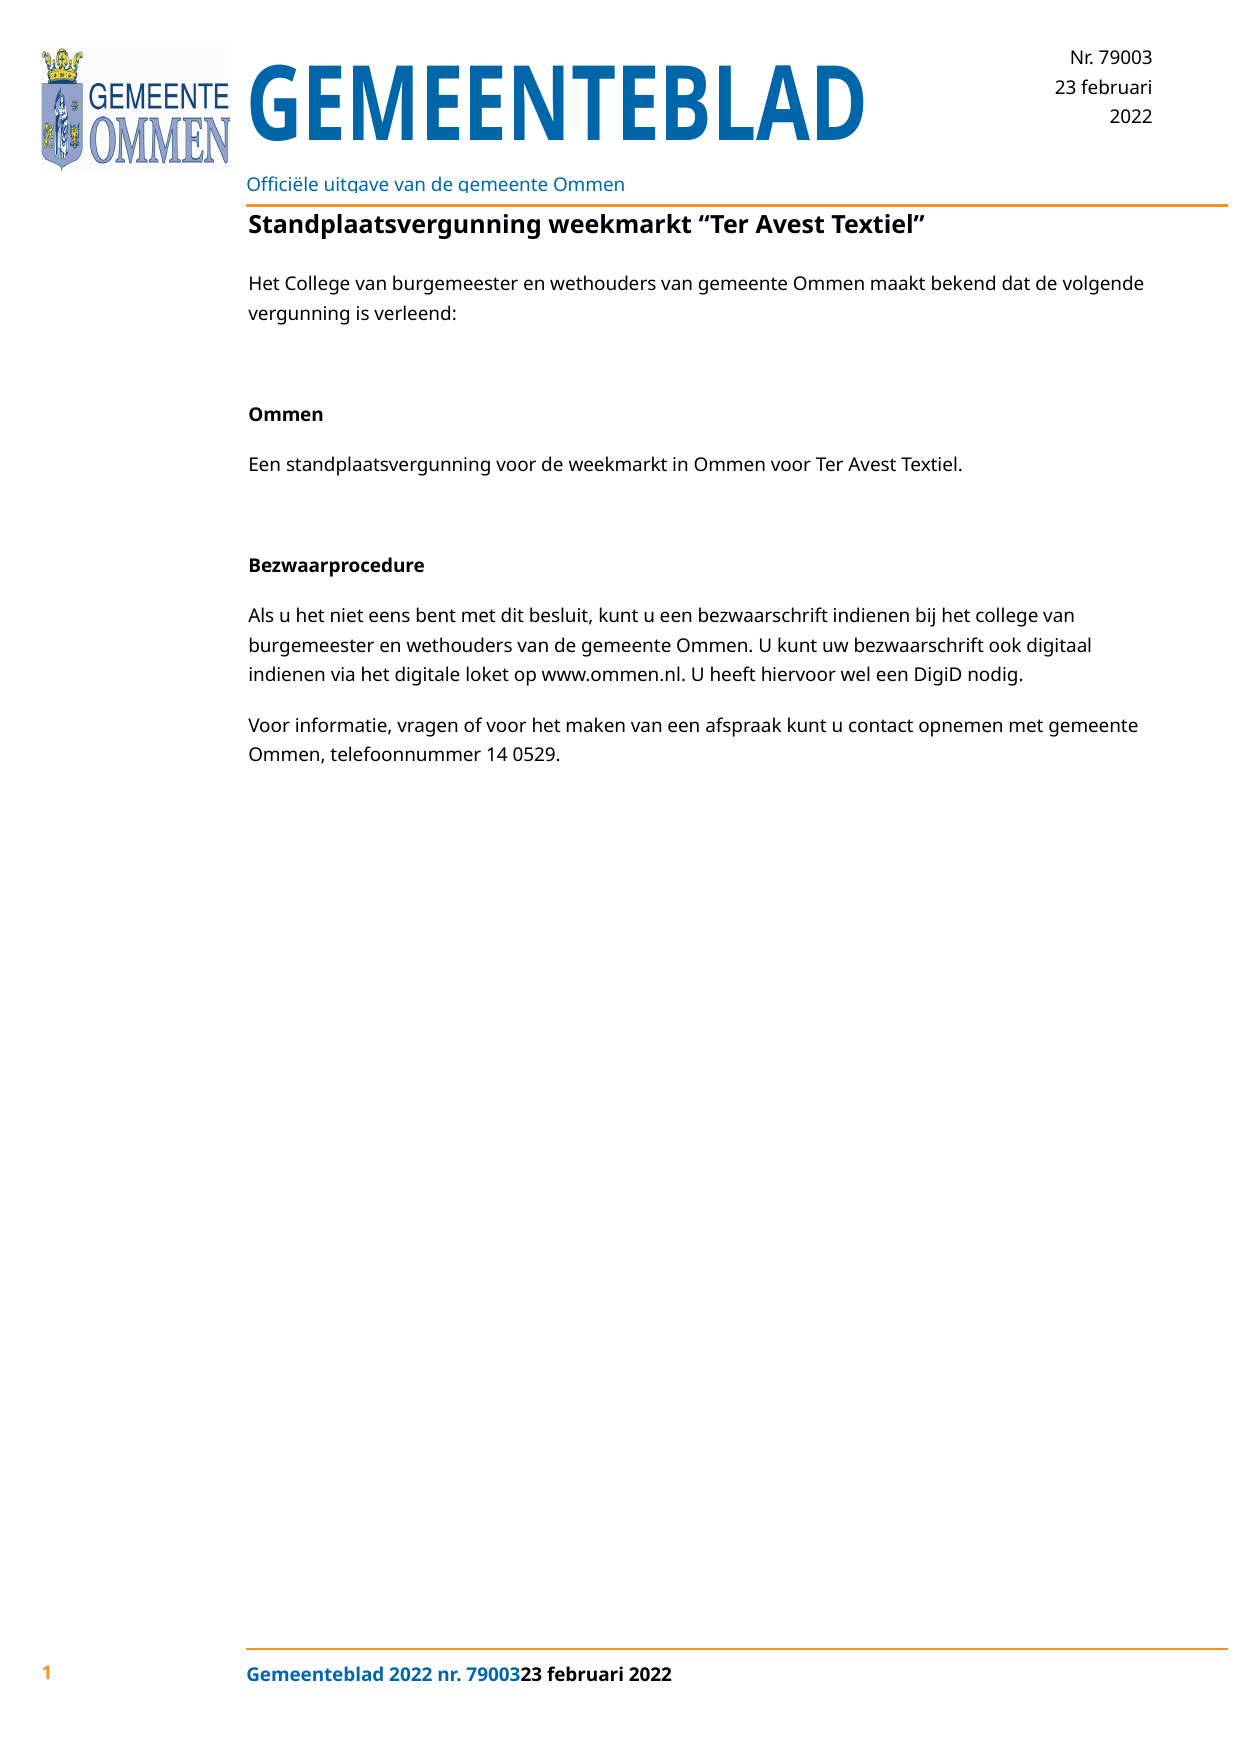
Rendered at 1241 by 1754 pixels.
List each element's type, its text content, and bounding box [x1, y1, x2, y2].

text Een standplaatsvergunning voor de weekmarkt in Ommen voor Ter Avest Textiel. [248, 451, 1152, 477]
picture [41, 47, 231, 172]
text Standplaatsvergunning weekmarkt “Ter Avest Textiel” [248, 207, 1152, 241]
text Het College van burgemeester en wethouders van gemeente Ommen maakt bekend dat de volgende vergunning is verleend: [248, 270, 1152, 326]
text Ommen [248, 401, 1152, 426]
text Als u het niet eens bent met dit besluit, kunt u een bezwaarschrift indienen bij het college van burgemeester en wethouders van de gemeente Ommen. U kunt uw bezwaarschrift ook digitaal indienen via het digitale loket op www.ommen.nl. U heeft hiervoor wel een DigiD nodig. [248, 602, 1152, 687]
text Bezwaarprocedure [248, 552, 1152, 578]
text Voor informatie, vragen of voor het maken van een afspraak kunt u contact opnemen met gemeente Ommen, telefoonnummer 14 0529. [248, 712, 1152, 767]
